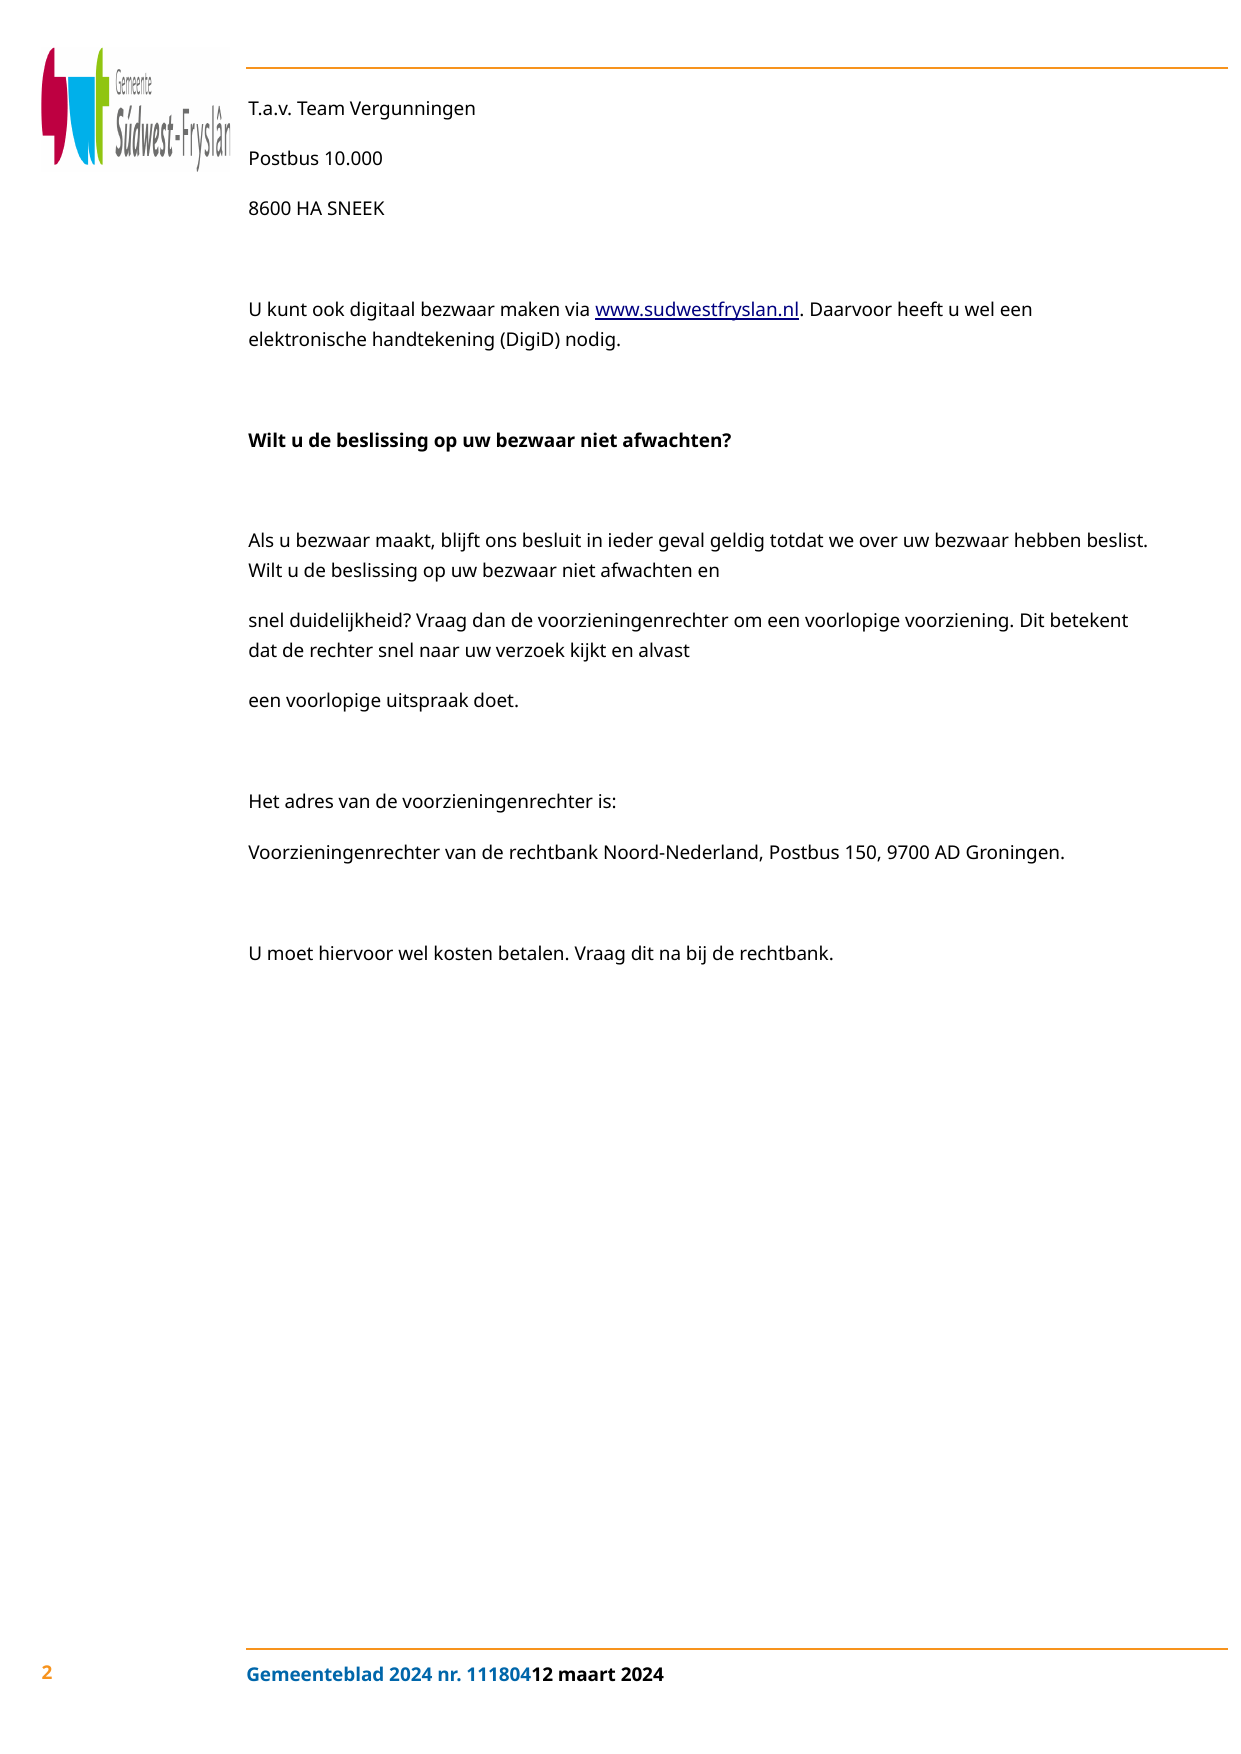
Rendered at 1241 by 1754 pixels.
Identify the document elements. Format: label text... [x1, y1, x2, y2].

text een voorlopige uitspraak doet. [248, 688, 1152, 713]
text 8600 HA SNEEK [248, 196, 1152, 221]
text Voorzieningenrechter van de rechtbank Noord-Nederland, Postbus 150, 9700 AD Groningen. [248, 839, 1152, 865]
picture [41, 47, 231, 172]
text U kunt ook digitaal bezwaar maken via www.sudwestfryslan.nl. Daarvoor heeft u wel een elektronische handtekening (DigiD) nodig. [248, 296, 1152, 352]
text Postbus 10.000 [248, 145, 1152, 171]
text Wilt u de beslissing op uw bezwaar niet afwachten? [248, 427, 1152, 453]
text snel duidelijkheid? Vraag dan de voorzieningenrechter om een voorlopige voorziening. Dit betekent dat de rechter snel naar uw verzoek kijkt en alvast [248, 608, 1152, 663]
text Het adres van de voorzieningenrechter is: [248, 788, 1152, 814]
text Als u bezwaar maakt, blijft ons besluit in ieder geval geldig totdat we over uw bezwaar hebben beslist. Wilt u de beslissing op uw bezwaar niet afwachten en [248, 528, 1152, 583]
text T.a.v. Team Vergunningen [248, 95, 1152, 121]
text U moet hiervoor wel kosten betalen. Vraag dit na bij de rechtbank. [248, 940, 1152, 966]
